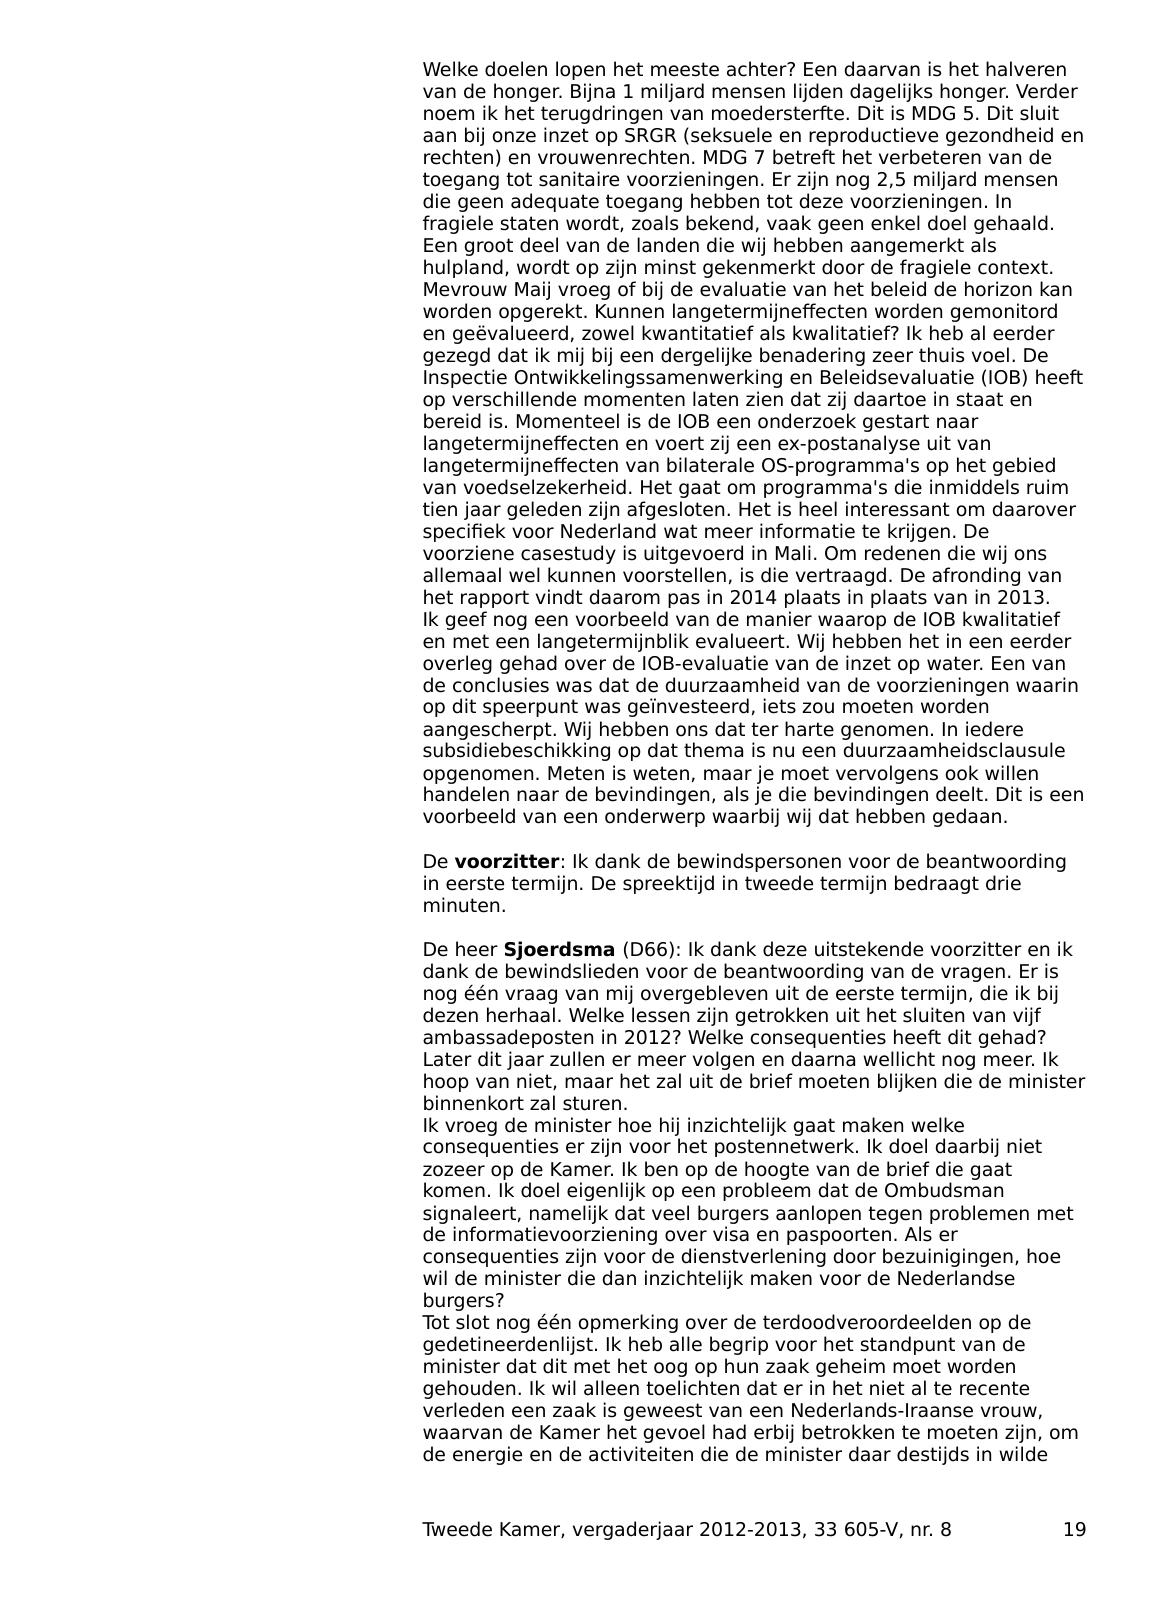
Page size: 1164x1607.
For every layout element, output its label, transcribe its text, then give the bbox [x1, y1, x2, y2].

text De voorzitter: Ik dank de bewindspersonen voor de beantwoording in eerste termijn. De spreektijd in tweede termijn bedraagt drie minuten. [422, 851, 1087, 916]
text Tot slot nog één opmerking over de terdoodveroordeelden op de gedetineerdenlijst. Ik heb alle begrip voor het standpunt van de minister dat dit met het oog op hun zaak geheim moet worden gehouden. Ik wil alleen toelichten dat er in het niet al te recente verleden een zaak is geweest van een Nederlands-Iraanse vrouw, waarvan de Kamer het gevoel had erbij betrokken te moeten zijn, om de energie en de activiteiten die de minister daar destijds in wilde [422, 1312, 1087, 1466]
text Mevrouw Maij vroeg of bij de evaluatie van het beleid de horizon kan worden opgerekt. Kunnen langetermijneffecten worden gemonitord en geëvalueerd, zowel kwantitatief als kwalitatief? Ik heb al eerder gezegd dat ik mij bij een dergelijke benadering zeer thuis voel. De Inspectie Ontwikkelingssamenwerking en Beleidsevaluatie (IOB) heeft op verschillende momenten laten zien dat zij daartoe in staat en bereid is. Momenteel is de IOB een onderzoek gestart naar langetermijneffecten en voert zij een ex-postanalyse uit van langetermijneffecten van bilaterale OS-programma's op het gebied van voedselzekerheid. Het gaat om programma's die inmiddels ruim tien jaar geleden zijn afgesloten. Het is heel interessant om daarover specifiek voor Nederland wat meer informatie te krijgen. De voorziene casestudy is uitgevoerd in Mali. Om redenen die wij ons allemaal wel kunnen voorstellen, is die vertraagd. De afronding van het rapport vindt daarom pas in 2014 plaats in plaats van in 2013. [422, 279, 1087, 608]
text De heer Sjoerdsma (D66): Ik dank deze uitstekende voorzitter en ik dank de bewindslieden voor de beantwoording van de vragen. Er is nog één vraag van mij overgebleven uit de eerste termijn, die ik bij dezen herhaal. Welke lessen zijn getrokken uit het sluiten van vijf ambassadeposten in 2012? Welke consequenties heeft dit gehad? Later dit jaar zullen er meer volgen en daarna wellicht nog meer. Ik hoop van niet, maar het zal uit de brief moeten blijken die de minister binnenkort zal sturen. [422, 939, 1087, 1114]
text Ik geef nog een voorbeeld van de manier waarop de IOB kwalitatief en met een langetermijnblik evalueert. Wij hebben het in een eerder overleg gehad over de IOB-evaluatie van de inzet op water. Een van de conclusies was dat de duurzaamheid van de voorzieningen waarin op dit speerpunt was geïnvesteerd, iets zou moeten worden aangescherpt. Wij hebben ons dat ter harte genomen. In iedere subsidiebeschikking op dat thema is nu een duurzaamheidsclausule opgenomen. Meten is weten, maar je moet vervolgens ook willen handelen naar de bevindingen, als je die bevindingen deelt. Dit is een voorbeeld van een onderwerp waarbij wij dat hebben gedaan. [422, 608, 1087, 828]
text Ik vroeg de minister hoe hij inzichtelijk gaat maken welke consequenties er zijn voor het postennetwerk. Ik doel daarbij niet zozeer op de Kamer. Ik ben op de hoogte van de brief die gaat komen. Ik doel eigenlijk op een probleem dat de Ombudsman signaleert, namelijk dat veel burgers aanlopen tegen problemen met de informatievoorziening over visa en paspoorten. Als er consequenties zijn voor de dienstverlening door bezuinigingen, hoe wil de minister die dan inzichtelijk maken voor de Nederlandse burgers? [422, 1114, 1087, 1312]
text Welke doelen lopen het meeste achter? Een daarvan is het halveren van de honger. Bijna 1 miljard mensen lijden dagelijks honger. Verder noem ik het terugdringen van moedersterfte. Dit is MDG 5. Dit sluit aan bij onze inzet op SRGR (seksuele en reproductieve gezondheid en rechten) en vrouwenrechten. MDG 7 betreft het verbeteren van de toegang tot sanitaire voorzieningen. Er zijn nog 2,5 miljard mensen die geen adequate toegang hebben tot deze voorzieningen. In fragiele staten wordt, zoals bekend, vaak geen enkel doel gehaald. Een groot deel van de landen die wij hebben aangemerkt als hulpland, wordt op zijn minst gekenmerkt door de fragiele context. [422, 59, 1087, 279]
